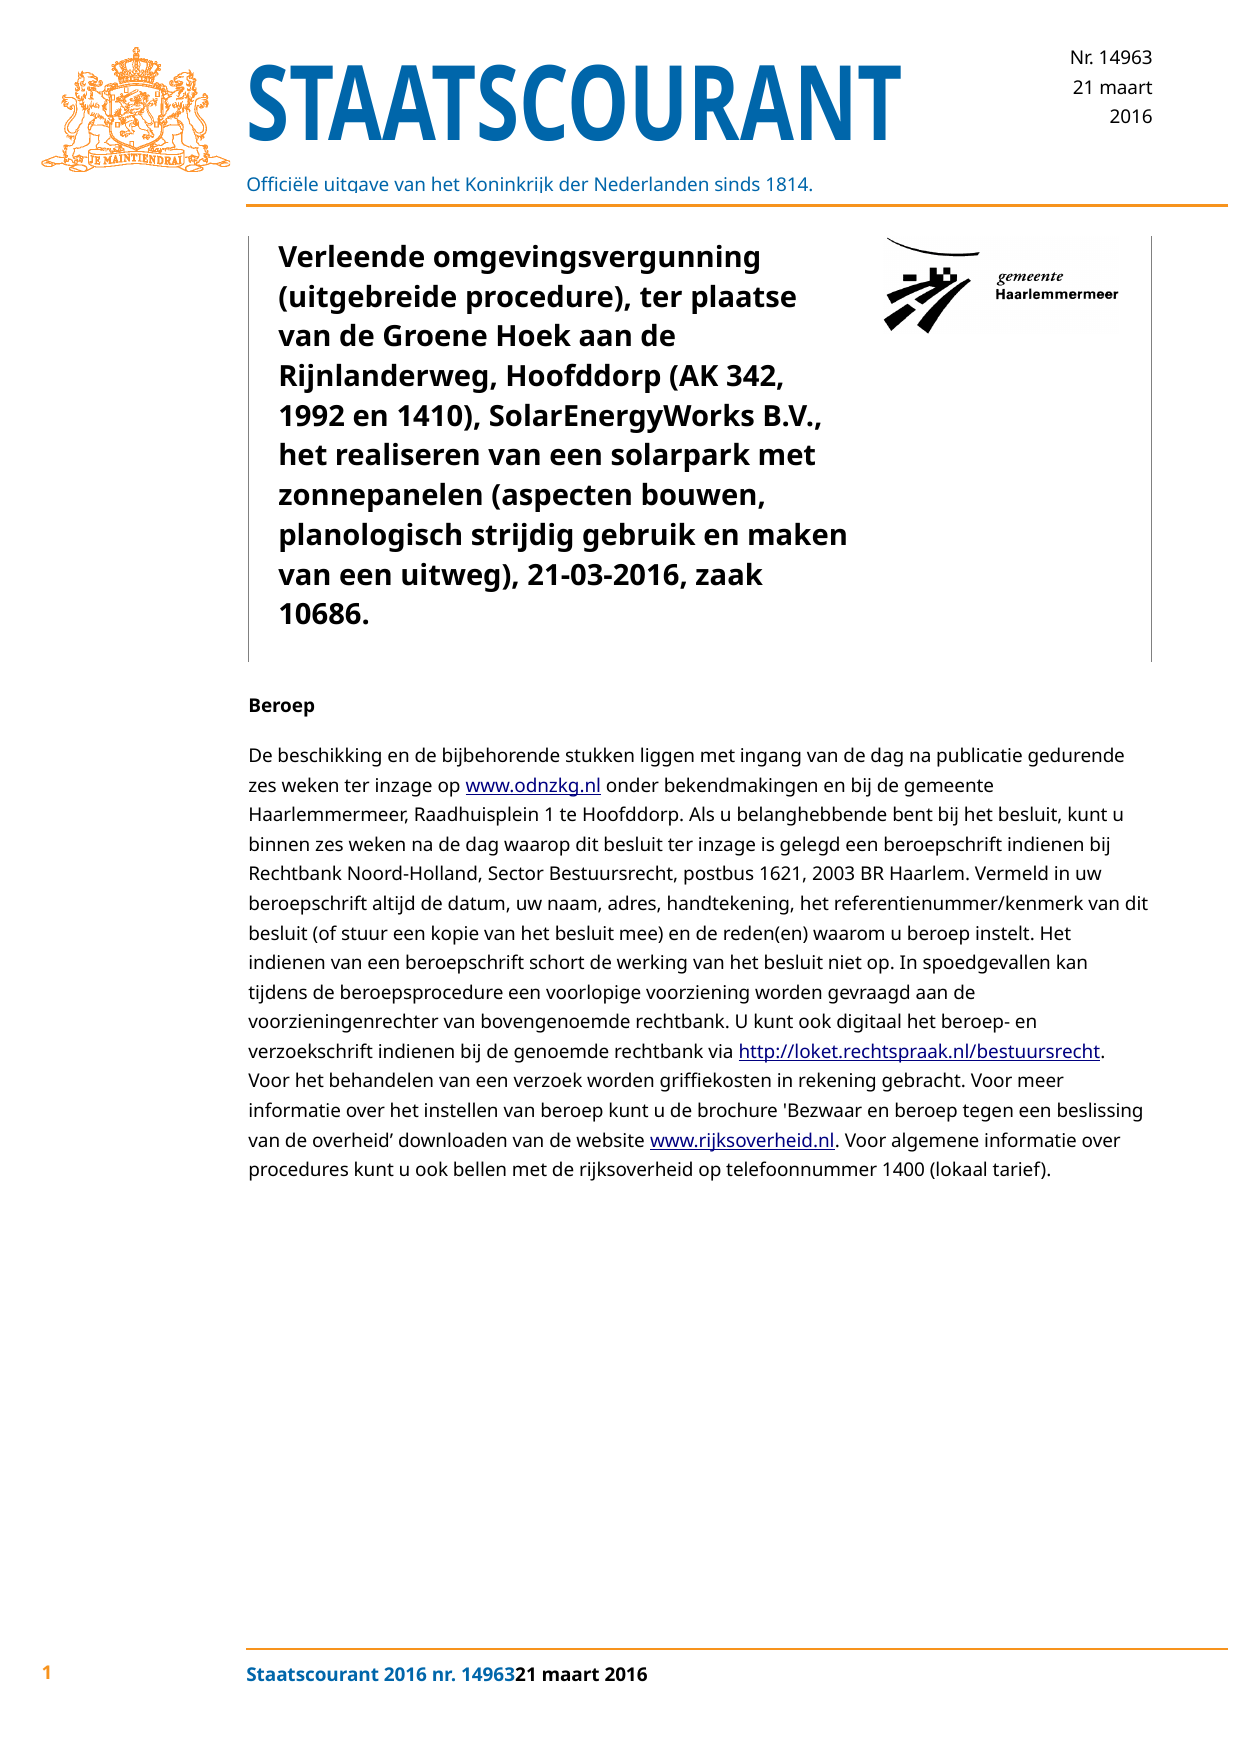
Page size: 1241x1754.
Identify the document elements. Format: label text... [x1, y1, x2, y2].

picture [41, 47, 231, 172]
text De beschikking en de bijbehorende stukken liggen met ingang van de dag na publicatie gedurende zes weken ter inzage op www.odnzkg.nl onder bekendmakingen en bij de gemeente Haarlemmermeer, Raadhuisplein 1 te Hoofddorp. Als u belanghebbende bent bij het besluit, kunt u binnen zes weken na de dag waarop dit besluit ter inzage is gelegd een beroepschrift indienen bij Rechtbank Noord-Holland, Sector Bestuursrecht, postbus 1621, 2003 BR Haarlem. Vermeld in uw beroepschrift altijd de datum, uw naam, adres, handtekening, het referentienummer/kenmerk van dit besluit (of stuur een kopie van het besluit mee) en de reden(en) waarom u beroep instelt. Het indienen van een beroepschrift schort de werking van het besluit niet op. In spoedgevallen kan tijdens de beroepsprocedure een voorlopige voorziening worden gevraagd aan de voorzieningenrechter van bovengenoemde rechtbank. U kunt ook digitaal het beroep- en verzoekschrift indienen bij de genoemde rechtbank via http://loket.rechtspraak.nl/bestuursrecht. Voor het behandelen van een verzoek worden griffiekosten in rekening gebracht. Voor meer informatie over het instellen van beroep kunt u de brochure 'Bezwaar en beroep tegen een beslissing van de overheid’ downloaden van de website www.rijksoverheid.nl. Voor algemene informatie over procedures kunt u ook bellen met de rijksoverheid op telefoonnummer 1400 (lokaal tarief). [248, 742, 1152, 1182]
table_header Verleende omgevingsvergunning (uitgebreide procedure), ter plaatse van de Groene Hoek aan de Rijnlanderweg, Hoofddorp (AK 342, 1992 en 1410), SolarEnergyWorks B.V., het realiseren van een solarpark met zonnepanelen (aspecten bouwen, planologisch strijdig gebruik en maken van een uitweg), 21-03-2016, zaak 10686. [249, 236, 850, 662]
table_header [850, 236, 1151, 662]
picture [882, 236, 1119, 334]
text Beroep [248, 692, 1152, 717]
